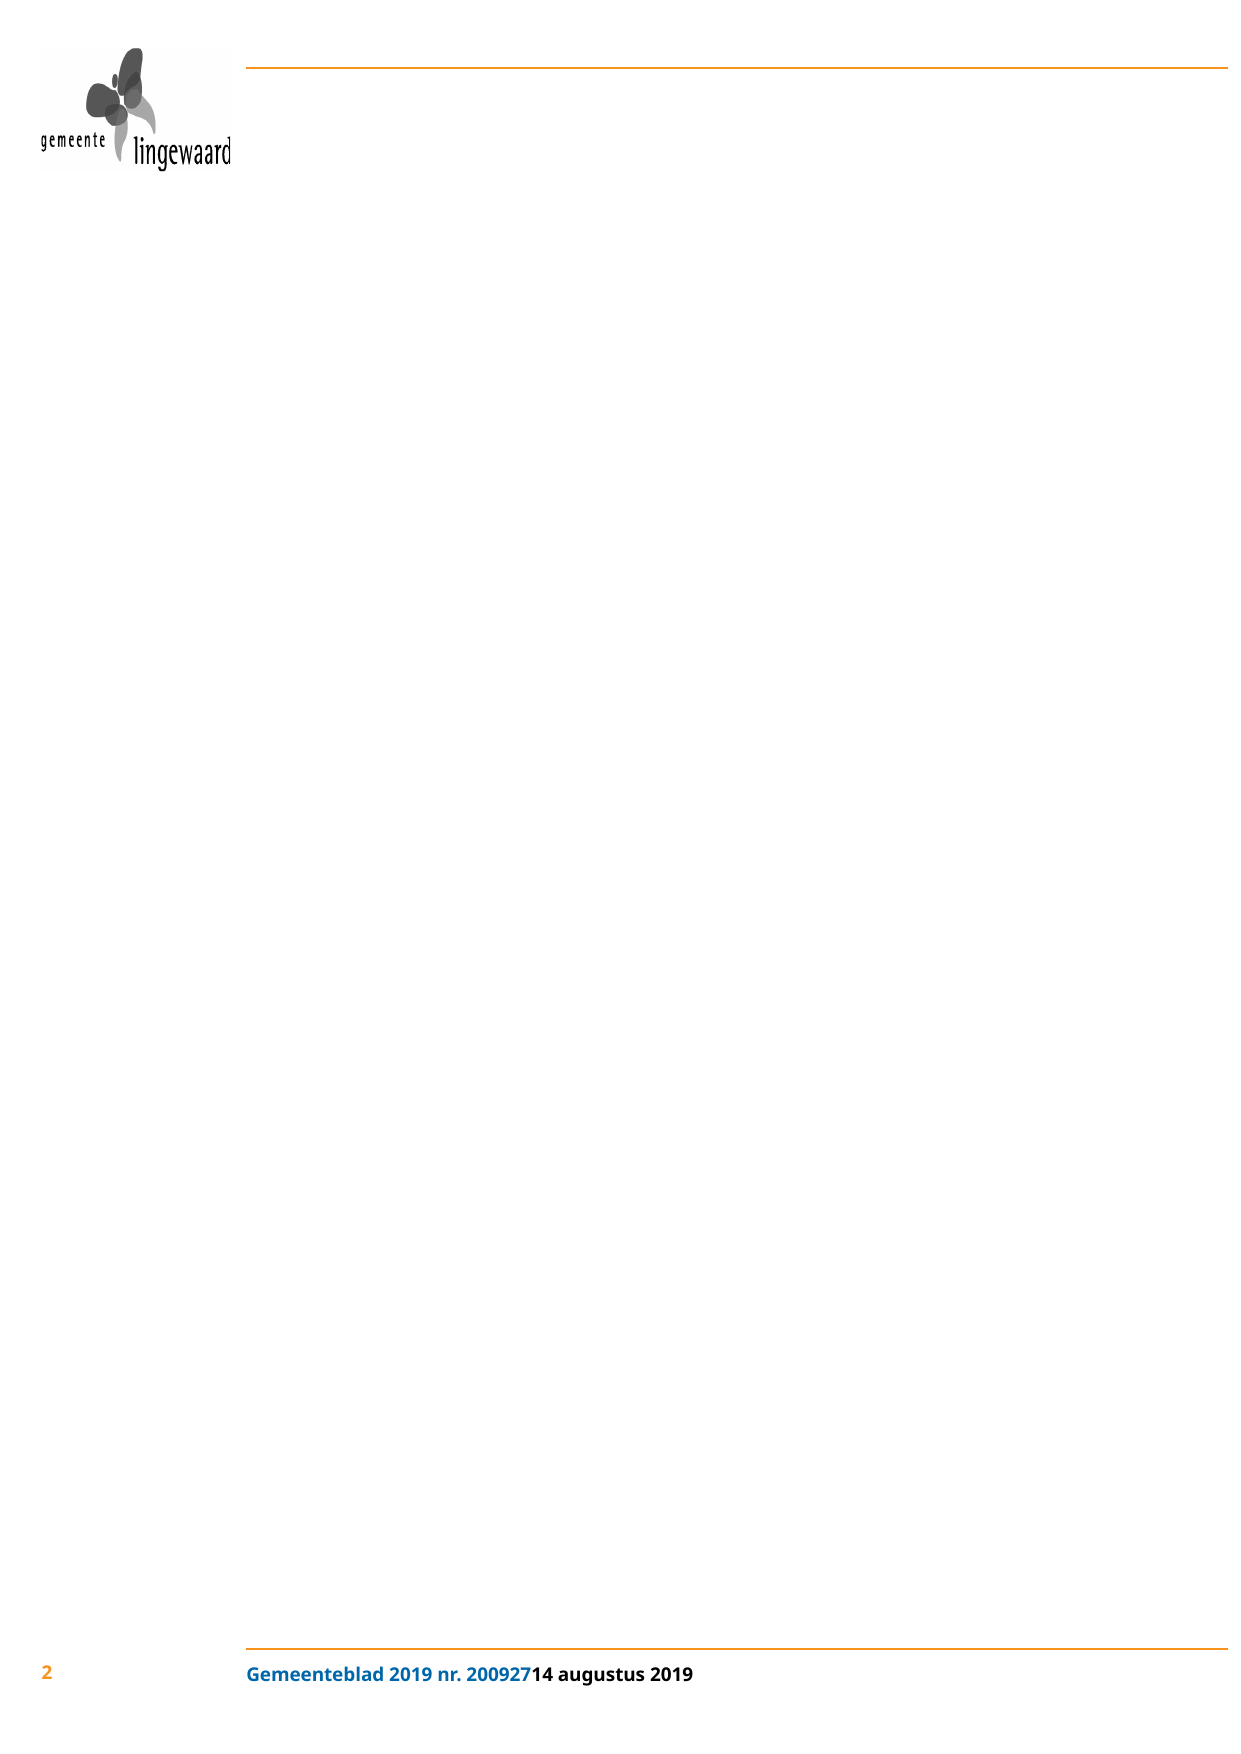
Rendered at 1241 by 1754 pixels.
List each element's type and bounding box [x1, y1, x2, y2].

picture [41, 47, 231, 172]
